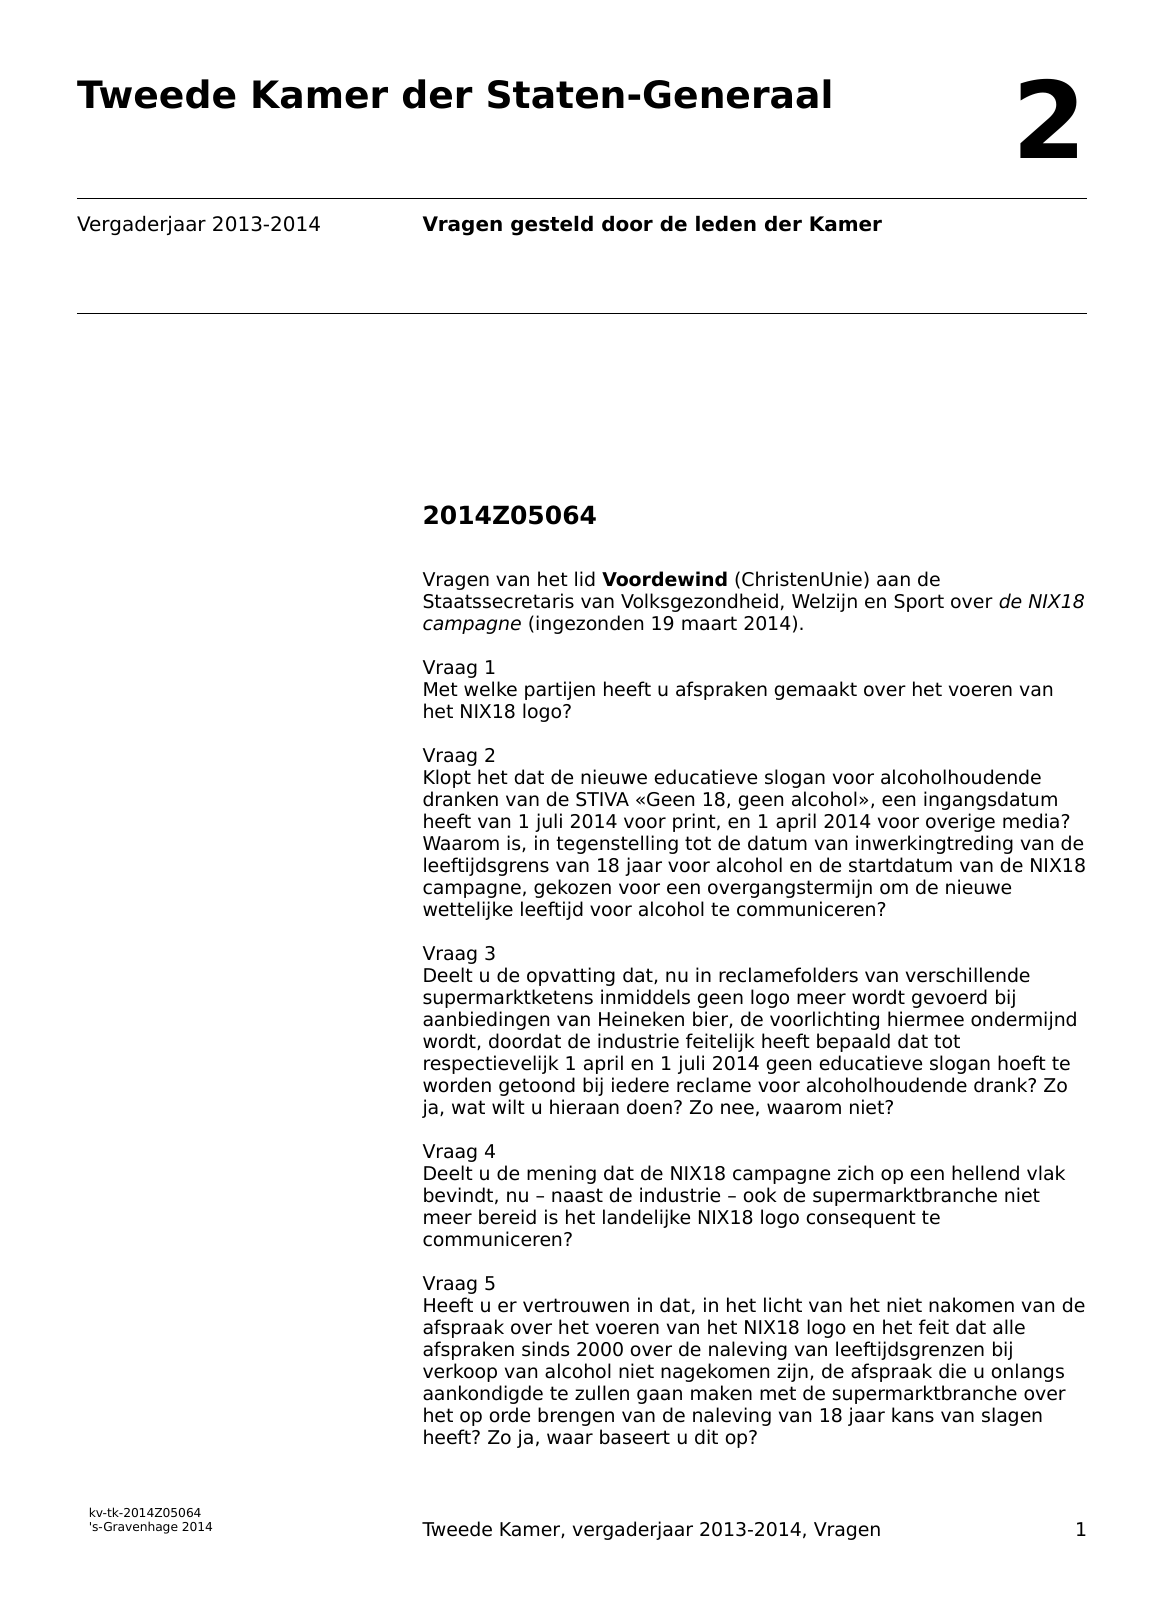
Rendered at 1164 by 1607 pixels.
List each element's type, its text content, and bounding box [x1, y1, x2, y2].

table_header 2 [886, 59, 1087, 198]
text Vraag 2 [422, 745, 1087, 767]
text Heeft u er vertrouwen in dat, in het licht van het niet nakomen van de afspraak over het voeren van het NIX18 logo en het feit dat alle afspraken sinds 2000 over de naleving van leeftijdsgrenzen bij verkoop van alcohol niet nagekomen zijn, de afspraak die u onlangs aankondigde te zullen gaan maken met de supermarktbranche over het op orde brengen van de naleving van 18 jaar kans van slagen heeft? Zo ja, waar baseert u dit op? [422, 1295, 1087, 1449]
text Vraag 3 [422, 943, 1087, 965]
table_header Tweede Kamer der Staten-Generaal [77, 59, 886, 198]
text Met welke partijen heeft u afspraken gemaakt over het voeren van het NIX18 logo? [422, 679, 1087, 723]
text kv-tk-2014Z05064 [88, 1506, 323, 1520]
table_cell Vergaderjaar 2013-2014 [77, 199, 422, 313]
text Vragen van het lid Voordewind (ChristenUnie) aan de Staatssecretaris van Volksgezondheid, Welzijn en Sport over de NIX18 campagne (ingezonden 19 maart 2014). [422, 569, 1087, 635]
table_cell Vragen gesteld door de leden der Kamer [422, 199, 1087, 313]
text 's-Gravenhage 2014 [88, 1520, 323, 1534]
text Vraag 5 [422, 1273, 1087, 1295]
text 2014Z05064 [422, 501, 1087, 531]
text Klopt het dat de nieuwe educatieve slogan voor alcoholhoudende dranken van de STIVA «Geen 18, geen alcohol», een ingangsdatum heeft van 1 juli 2014 voor print, en 1 april 2014 voor overige media? Waarom is, in tegenstelling tot de datum van inwerkingtreding van de leeftijdsgrens van 18 jaar voor alcohol en de startdatum van de NIX18 campagne, gekozen voor een overgangstermijn om de nieuwe wettelijke leeftijd voor alcohol te communiceren? [422, 767, 1087, 921]
text Deelt u de opvatting dat, nu in reclamefolders van verschillende supermarktketens inmiddels geen logo meer wordt gevoerd bij aanbiedingen van Heineken bier, de voorlichting hiermee ondermijnd wordt, doordat de industrie feitelijk heeft bepaald dat tot respectievelijk 1 april en 1 juli 2014 geen educatieve slogan hoeft te worden getoond bij iedere reclame voor alcoholhoudende drank? Zo ja, wat wilt u hieraan doen? Zo nee, waarom niet? [422, 965, 1087, 1119]
text Deelt u de mening dat de NIX18 campagne zich op een hellend vlak bevindt, nu – naast de industrie – ook de supermarktbranche niet meer bereid is het landelijke NIX18 logo consequent te communiceren? [422, 1163, 1087, 1251]
text Vraag 1 [422, 657, 1087, 679]
text Vraag 4 [422, 1141, 1087, 1163]
